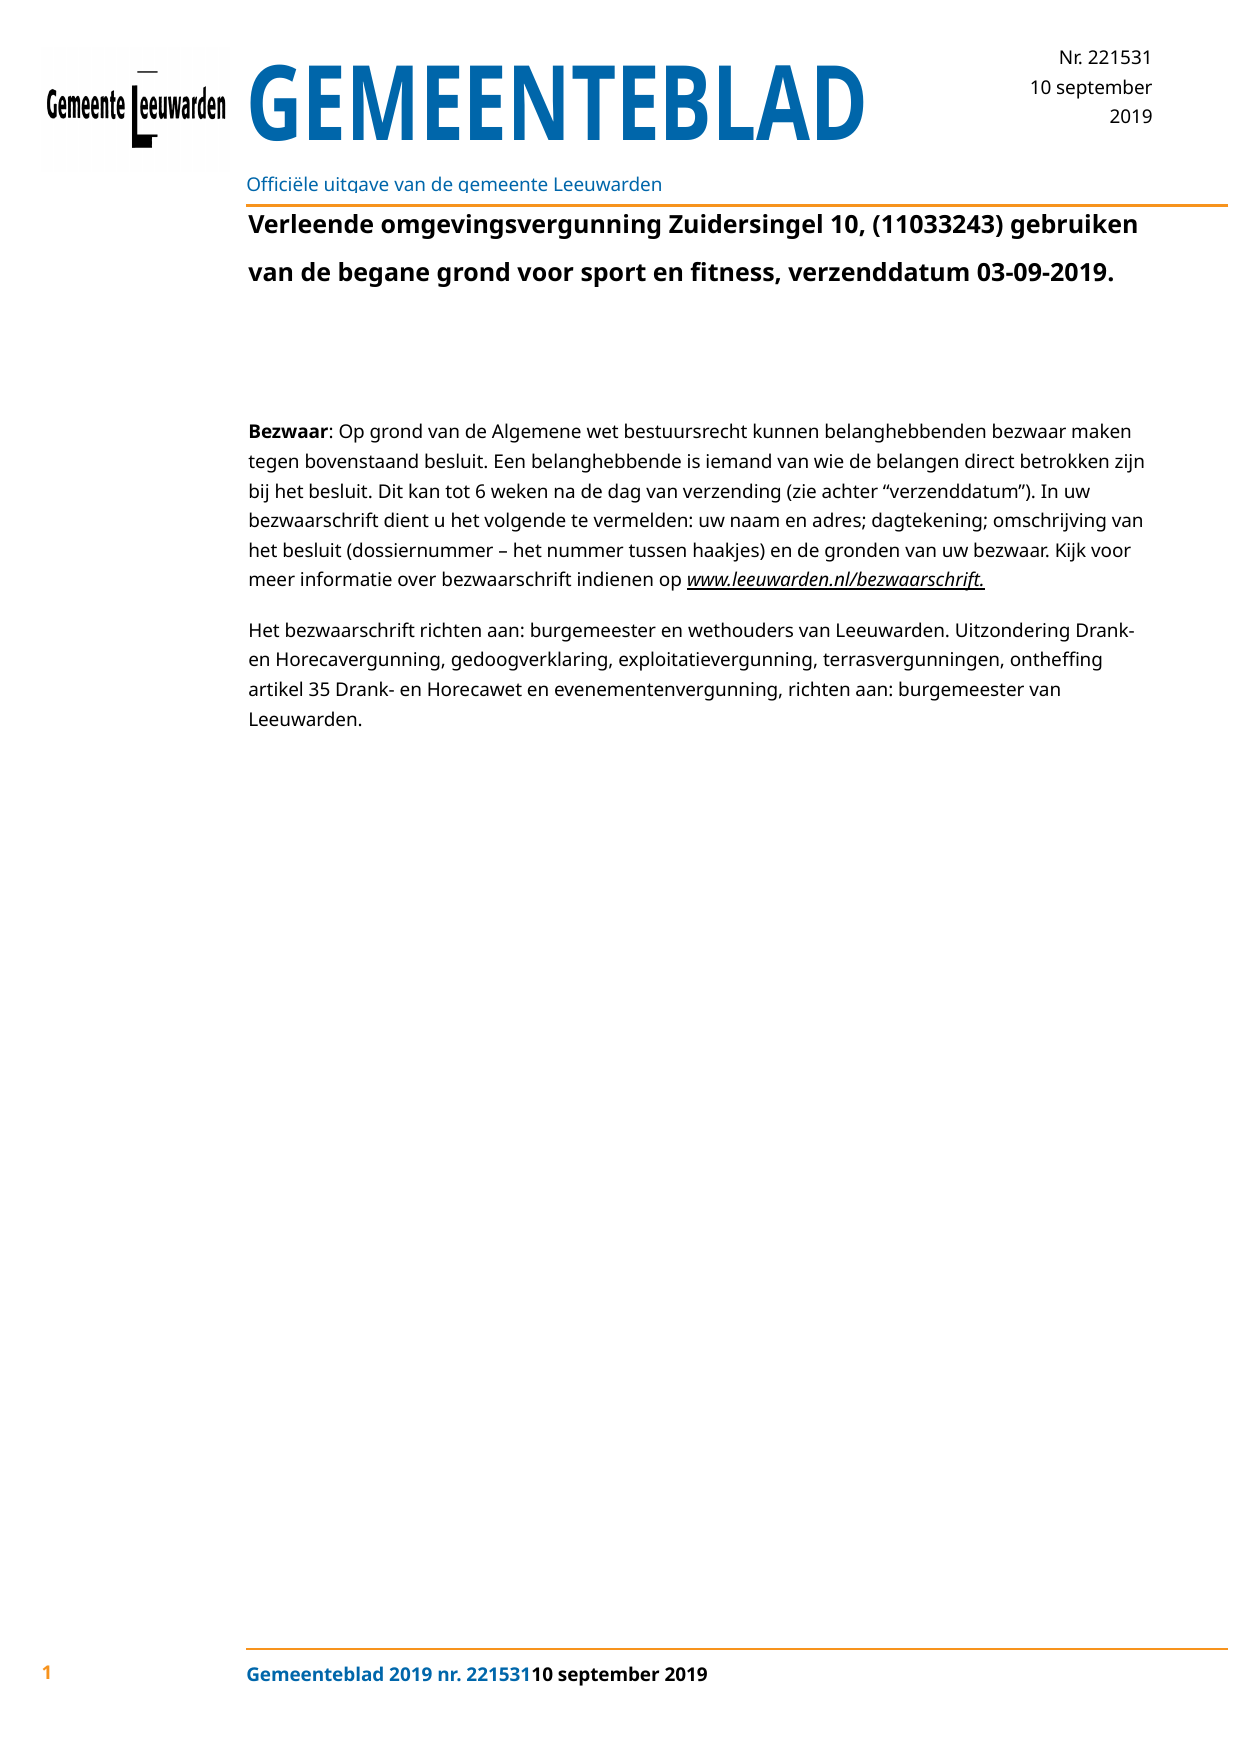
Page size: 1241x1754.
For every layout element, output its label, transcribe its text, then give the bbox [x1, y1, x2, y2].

text Bezwaar: Op grond van de Algemene wet bestuursrecht kunnen belanghebbenden bezwaar maken tegen bovenstaand besluit. Een belanghebbende is iemand van wie de belangen direct betrokken zijn bij het besluit. Dit kan tot 6 weken na de dag van verzending (zie achter “verzenddatum”). In uw bezwaarschrift dient u het volgende te vermelden: uw naam en adres; dagtekening; omschrijving van het besluit (dossiernummer – het nummer tussen haakjes) en de gronden van uw bezwaar. Kijk voor meer informatie over bezwaarschrift indienen op www.leeuwarden.nl/bezwaarschrift. [248, 419, 1152, 592]
text Het bezwaarschrift richten aan: burgemeester en wethouders van Leeuwarden. Uitzondering Drank- en Horecavergunning, gedoogverklaring, exploitatievergunning, terrasvergunningen, ontheffing artikel 35 Drank- en Horecawet en evenementenvergunning, richten aan: burgemeester van Leeuwarden. [248, 617, 1152, 732]
picture [41, 47, 231, 172]
text Verleende omgevingsvergunning Zuidersingel 10, (11033243) gebruiken van de begane grond voor sport en fitness, verzenddatum 03-09-2019. [248, 207, 1152, 288]
